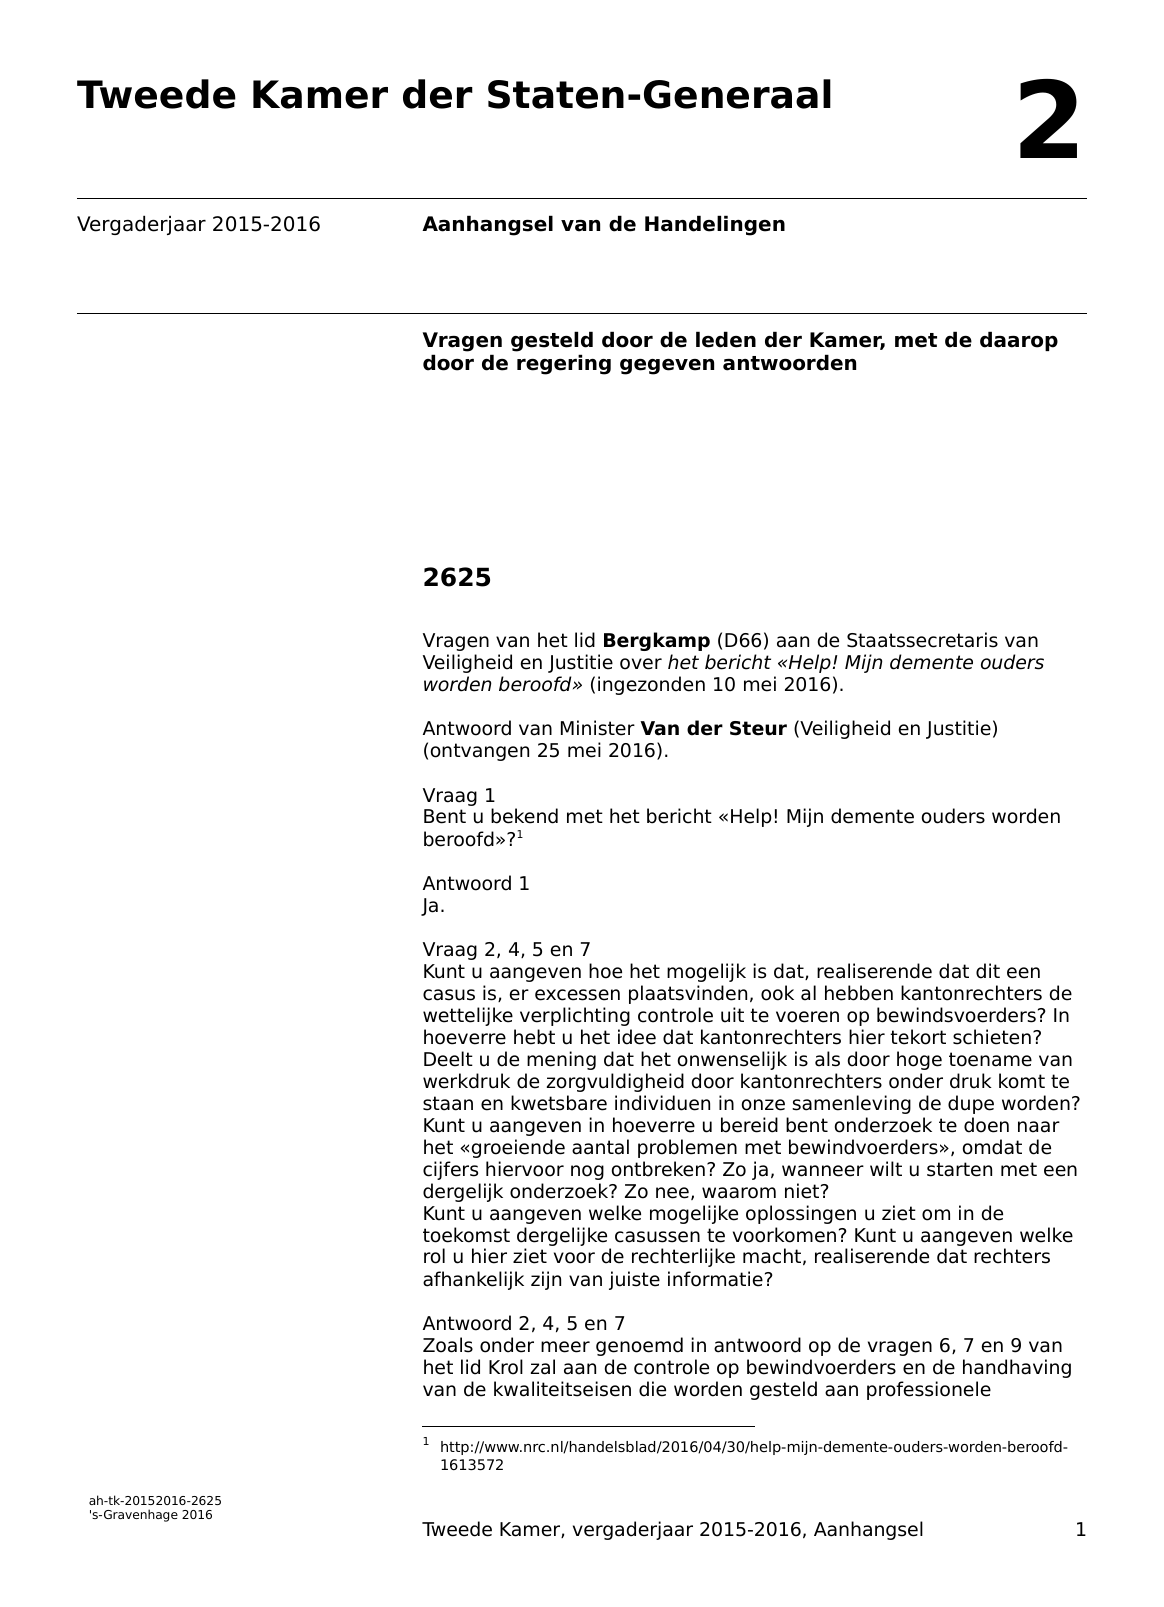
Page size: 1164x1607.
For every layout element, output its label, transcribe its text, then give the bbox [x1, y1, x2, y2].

table_cell [77, 314, 422, 375]
table_header 2 [886, 59, 1087, 198]
text Vraag 1 [422, 784, 1087, 806]
table_cell Vragen gesteld door de leden der Kamer, met de daarop door de regering gegeven antwoorden [422, 314, 1087, 375]
text http://www.nrc.nl/handelsblad/2016/04/30/help-mijn-demente-ouders-worden-beroofd-1613572 [422, 1435, 1087, 1474]
text Antwoord 2, 4, 5 en 7 [422, 1313, 1087, 1334]
text Kunt u aangeven in hoeverre u bereid bent onderzoek te doen naar het «groeiende aantal problemen met bewindvoerders», omdat de cijfers hiervoor nog ontbreken? Zo ja, wanneer wilt u starten met een dergelijk onderzoek? Zo nee, waarom niet? [422, 1114, 1087, 1202]
text Zoals onder meer genoemd in antwoord op de vragen 6, 7 en 9 van het lid Krol zal aan de controle op bewindvoerders en de handhaving van de kwaliteitseisen die worden gesteld aan professionele [422, 1334, 1087, 1401]
table_header Tweede Kamer der Staten-Generaal [77, 59, 886, 198]
text ah-tk-20152016-2625 [88, 1494, 323, 1508]
table_cell Vergaderjaar 2015-2016 [77, 199, 422, 313]
text Kunt u aangeven hoe het mogelijk is dat, realiserende dat dit een casus is, er excessen plaatsvinden, ook al hebben kantonrechters de wettelijke verplichting controle uit te voeren op bewindsvoerders? In hoeverre hebt u het idee dat kantonrechters hier tekort schieten? [422, 961, 1087, 1049]
text Bent u bekend met het bericht «Help! Mijn demente ouders worden beroofd»? [422, 806, 1087, 850]
text Ja. [422, 894, 1087, 917]
text Antwoord van Minister Van der Steur (Veiligheid en Justitie) (ontvangen 25 mei 2016). [422, 718, 1087, 762]
text 's-Gravenhage 2016 [88, 1508, 323, 1522]
text Antwoord 1 [422, 873, 1087, 894]
text Deelt u de mening dat het onwenselijk is als door hoge toename van werkdruk de zorgvuldigheid door kantonrechters onder druk komt te staan en kwetsbare individuen in onze samenleving de dupe worden? [422, 1049, 1087, 1114]
text 2625 [422, 563, 1087, 592]
text Vragen van het lid Bergkamp (D66) aan de Staatssecretaris van Veiligheid en Justitie over het bericht «Help! Mijn demente ouders worden beroofd» (ingezonden 10 mei 2016). [422, 630, 1087, 696]
table_cell Aanhangsel van de Handelingen [422, 199, 1087, 313]
text Vraag 2, 4, 5 en 7 [422, 939, 1087, 961]
text Kunt u aangeven welke mogelijke oplossingen u ziet om in de toekomst dergelijke casussen te voorkomen? Kunt u aangeven welke rol u hier ziet voor de rechterlijke macht, realiserende dat rechters afhankelijk zijn van juiste informatie? [422, 1202, 1087, 1290]
